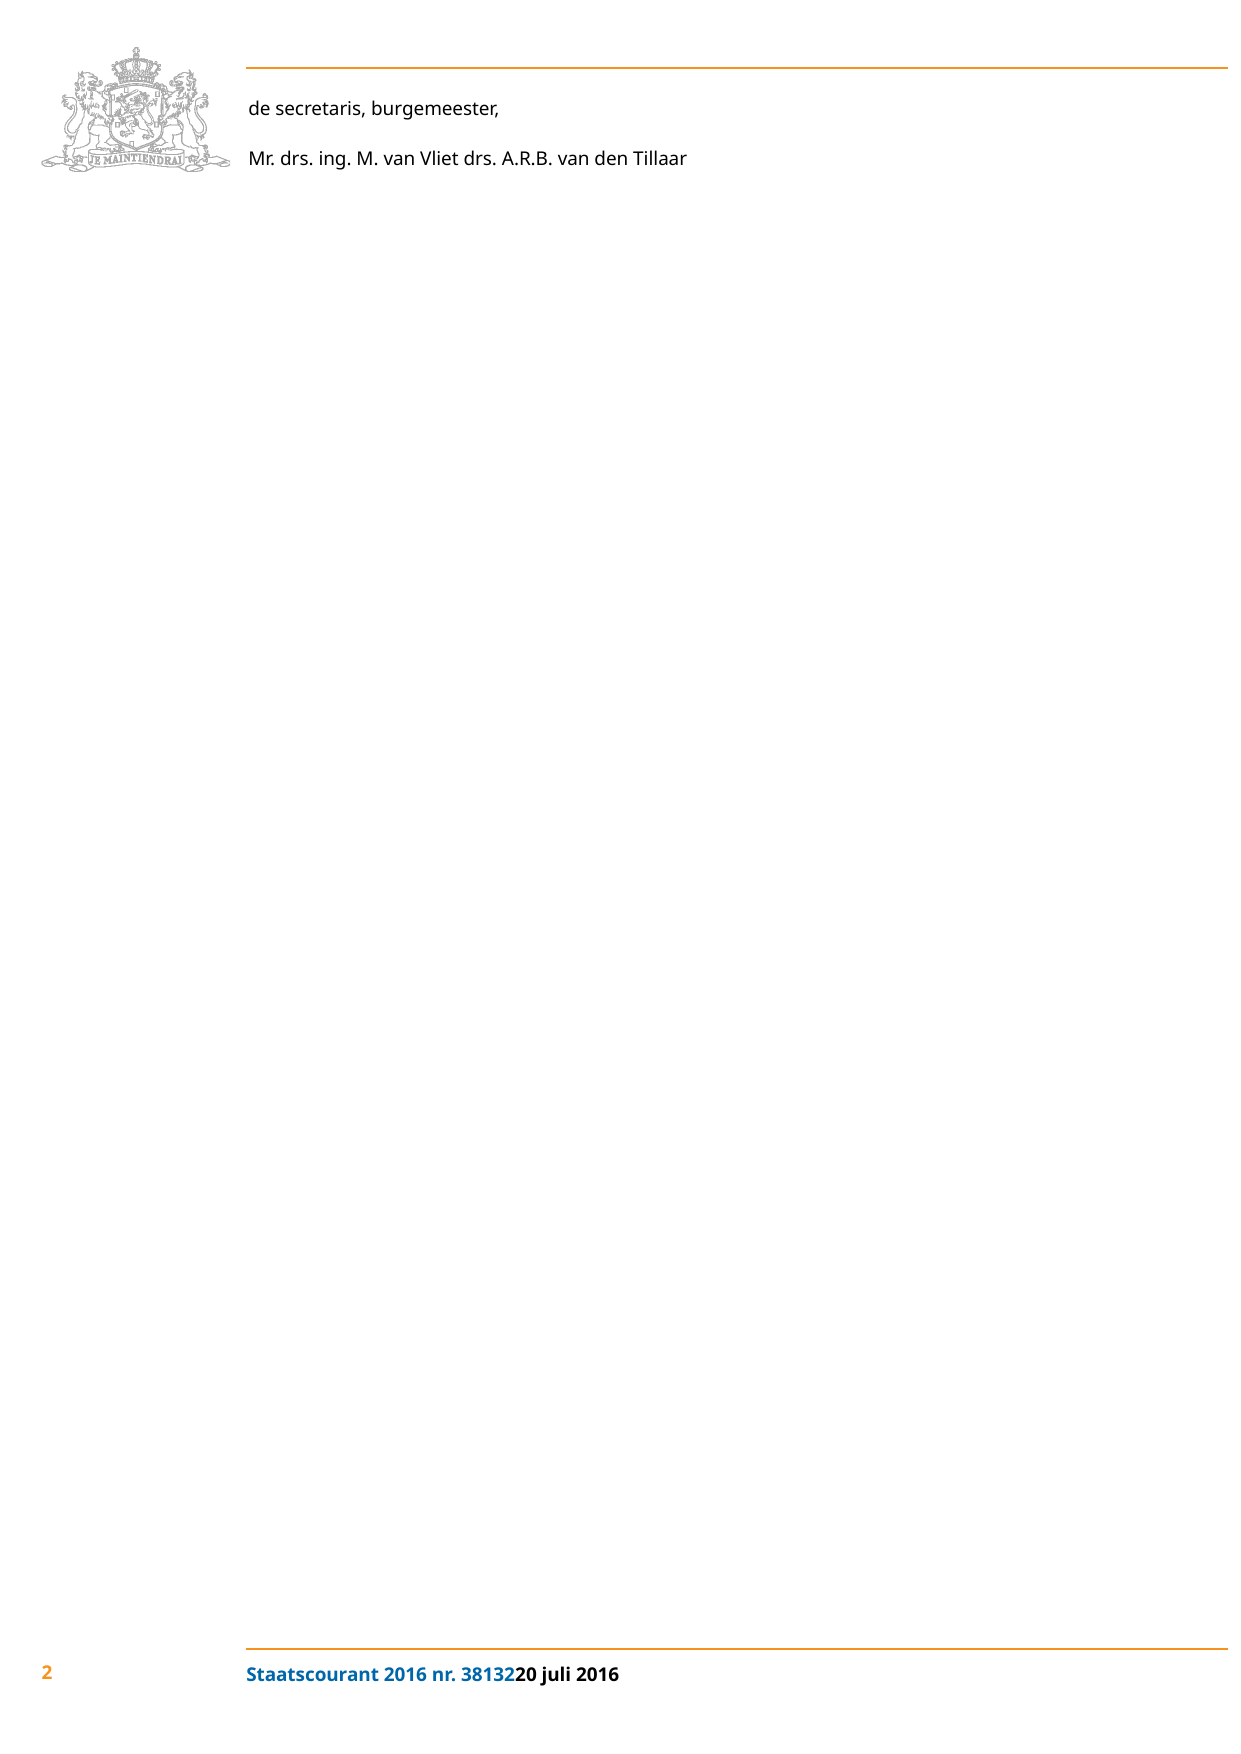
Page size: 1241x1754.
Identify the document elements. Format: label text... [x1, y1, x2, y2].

picture [41, 47, 231, 172]
text Mr. drs. ing. M. van Vliet drs. A.R.B. van den Tillaar [248, 145, 1152, 171]
text de secretaris, burgemeester, [248, 95, 1152, 121]
